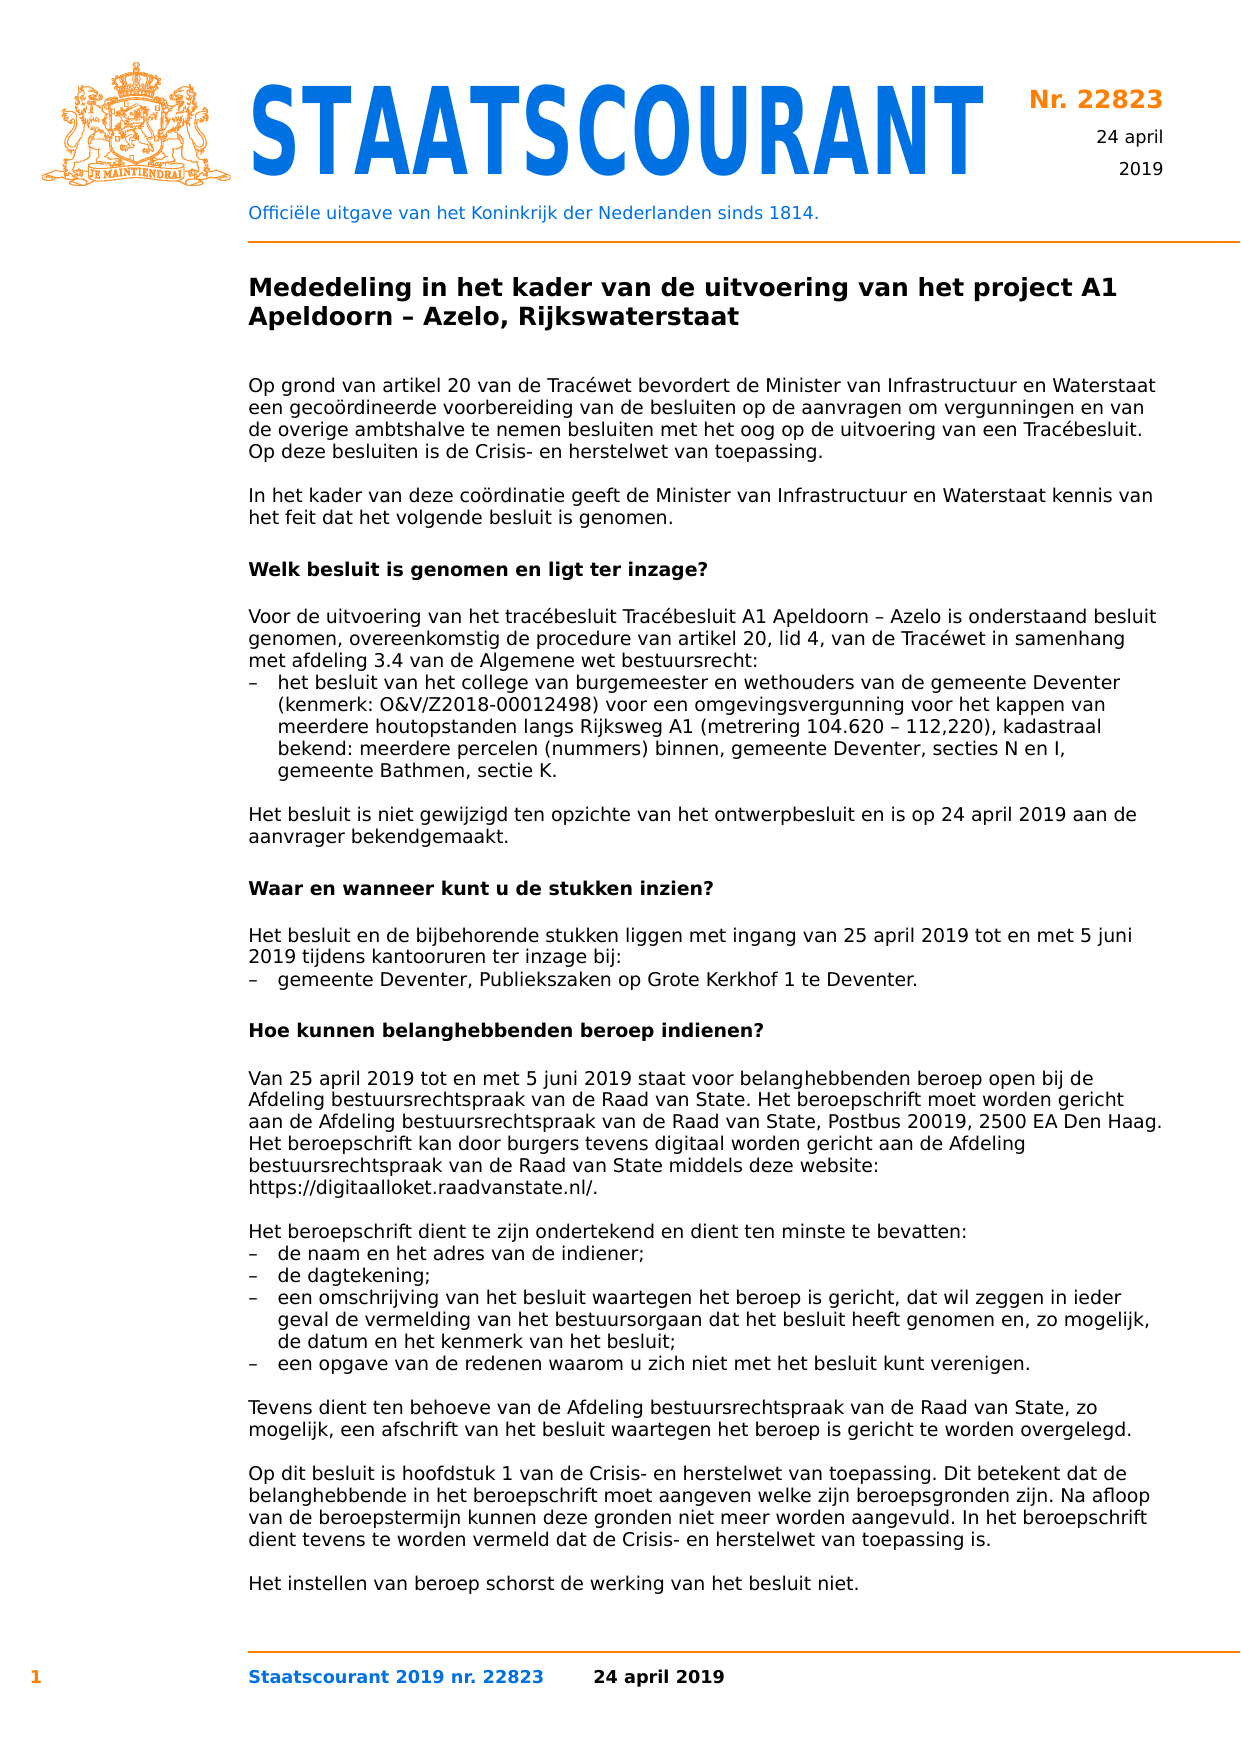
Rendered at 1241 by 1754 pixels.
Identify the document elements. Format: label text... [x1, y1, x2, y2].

text Het besluit is niet gewijzigd ten opzichte van het ontwerpbesluit en is op 24 april 2019 aan de aanvrager bekendgemaakt. [248, 803, 1163, 847]
text Tevens dient ten behoeve van de Afdeling bestuursrechtspraak van de Raad van State, zo mogelijk, een afschrift van het besluit waartegen het beroep is gericht te worden overgelegd. [248, 1397, 1163, 1441]
table_header Nr. 22823 [998, 62, 1240, 121]
subtitle Hoe kunnen belanghebbenden beroep indienen? [248, 1020, 1163, 1042]
text Voor de uitvoering van het tracébesluit Tracébesluit A1 Apeldoorn – Azelo is onderstaand besluit genomen, overeenkomstig de procedure van artikel 20, lid 4, van de Tracéwet in samenhang met afdeling 3.4 van de Algemene wet bestuursrecht: [248, 606, 1163, 672]
table_header STAATSCOURANT [248, 62, 998, 203]
table_cell 24 april [998, 121, 1240, 153]
text – gemeente Deventer, Publiekszaken op Grote Kerkhof 1 te Deventer. [248, 968, 1163, 990]
text Het besluit en de bijbehorende stukken liggen met ingang van 25 april 2019 tot en met 5 juni 2019 tijdens kantooruren ter inzage bij: [248, 924, 1163, 968]
subtitle Welk besluit is genomen en ligt ter inzage? [248, 559, 1163, 581]
table_cell 2019 [998, 153, 1240, 203]
text – een opgave van de redenen waarom u zich niet met het besluit kunt verenigen. [248, 1353, 1163, 1375]
text Op dit besluit is hoofdstuk 1 van de Crisis- en herstelwet van toepassing. Dit betekent dat de belanghebbende in het beroepschrift moet aangeven welke zijn beroepsgronden zijn. Na afloop van de beroepstermijn kunnen deze gronden niet meer worden aangevuld. In het beroepschrift dient tevens te worden vermeld dat de Crisis- en herstelwet van toepassing is. [248, 1463, 1163, 1551]
subtitle Waar en wanneer kunt u de stukken inzien? [248, 877, 1163, 899]
subtitle Mededeling in het kader van de uitvoering van het project A1 Apeldoorn – Azelo, Rijkswaterstaat [248, 273, 1163, 331]
text In het kader van deze coördinatie geeft de Minister van Infrastructuur en Waterstaat kennis van het feit dat het volgende besluit is genomen. [248, 485, 1163, 529]
text – de dagtekening; [248, 1265, 1163, 1287]
text – de naam en het adres van de indiener; [248, 1243, 1163, 1265]
text Van 25 april 2019 tot en met 5 juni 2019 staat voor belang­hebbenden beroep open bij de Afdeling bestuursrechtspraak van de Raad van State. Het beroepschrift moet worden gericht aan de Afdeling bestuursrechtspraak van de Raad van State, Postbus 20019, 2500 EA Den Haag. Het beroepschrift kan door burgers tevens digitaal worden gericht aan de Afdeling bestuursrechtspraak van de Raad van State middels deze website: https://digitaalloket.raadvanstate.nl/. [248, 1067, 1163, 1199]
text Op grond van artikel 20 van de Tracéwet bevordert de Minister van Infrastructuur en Waterstaat een gecoördineerde voorbereiding van de besluiten op de aanvragen om vergunningen en van de overige ambtshalve te nemen besluiten met het oog op de uitvoering van een Tracébesluit. Op deze besluiten is de Crisis- en herstelwet van toepassing. [248, 375, 1163, 463]
text – het besluit van het college van burgemeester en wethouders van de gemeente Deventer (kenmerk: O&V/Z2018-00012498) voor een omgevingsvergunning voor het kappen van meerdere houtopstanden langs Rijksweg A1 (metrering 104.620 – 112,220), kadastraal bekend: meerdere percelen (nummers) binnen, gemeente Deventer, secties N en I, gemeente Bathmen, sectie K. [248, 672, 1163, 782]
text Het beroepschrift dient te zijn ondertekend en dient ten minste te bevatten: [248, 1221, 1163, 1243]
text Het instellen van beroep schorst de werking van het besluit niet. [248, 1572, 1163, 1594]
picture [41, 62, 231, 186]
table_cell Officiële uitgave van het Koninkrijk der Nederlanden sinds 1814. [248, 203, 1240, 241]
table_header [25, 62, 248, 241]
text – een omschrijving van het besluit waartegen het beroep is gericht, dat wil zeggen in ieder geval de vermelding van het bestuursorgaan dat het besluit heeft genomen en, zo mogelijk, de datum en het kenmerk van het besluit; [248, 1287, 1163, 1353]
